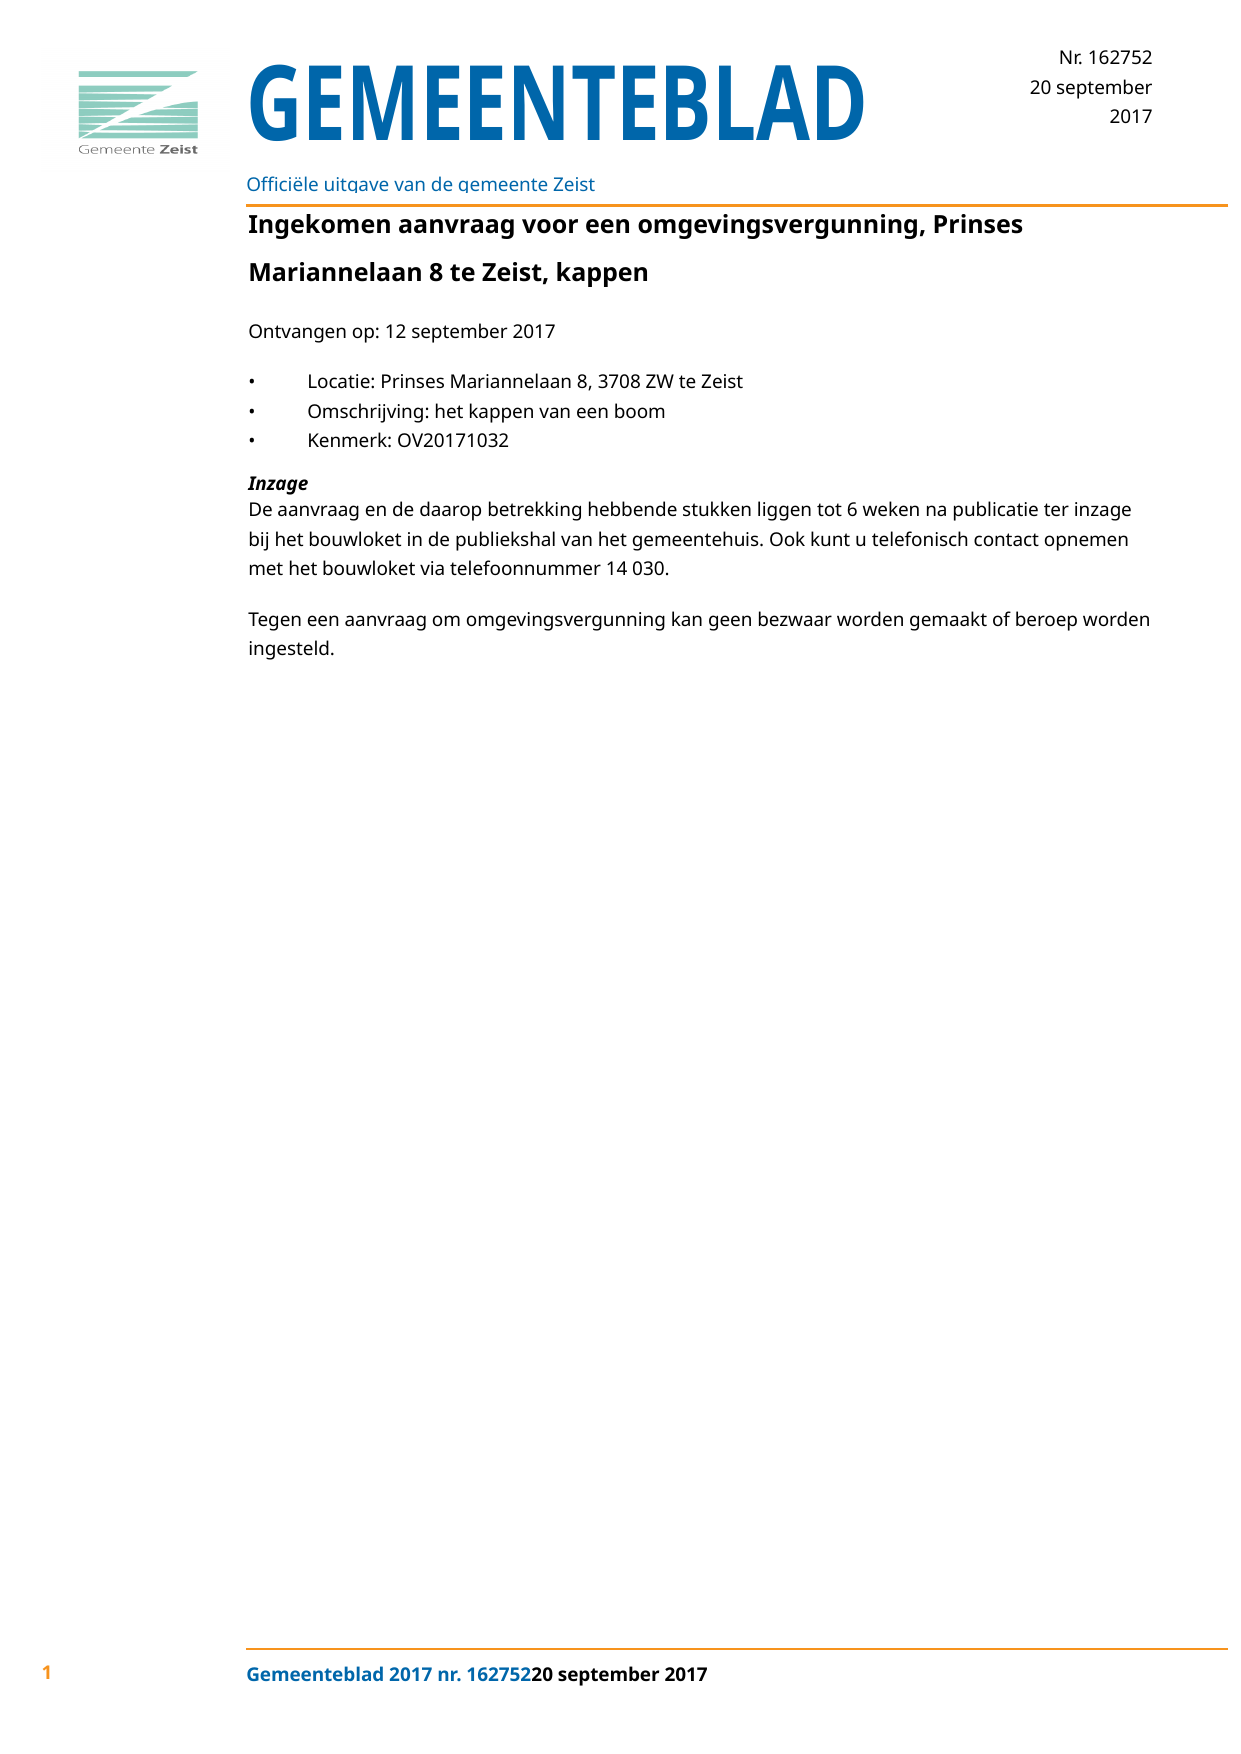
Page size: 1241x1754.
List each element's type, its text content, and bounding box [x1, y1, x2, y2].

text Ontvangen op: 12 september 2017 [248, 318, 1152, 344]
list Locatie: Prinses Mariannelaan 8, 3708 ZW te Zeist [248, 368, 1152, 394]
picture [41, 47, 231, 172]
text De aanvraag en de daarop betrekking hebbende stukken liggen tot 6 weken na publicatie ter inzage bij het bouwloket in de publiekshal van het gemeentehuis. Ook kunt u telefonisch contact opnemen met het bouwloket via telefoonnummer 14 030. [248, 496, 1152, 581]
list Kenmerk: OV20171032 [248, 427, 1152, 453]
list Omschrijving: het kappen van een boom [248, 398, 1152, 424]
text Tegen een aanvraag om omgevingsvergunning kan geen bezwaar worden gemaakt of beroep worden ingesteld. [248, 606, 1152, 661]
text Inzage [248, 471, 1152, 496]
text Ingekomen aanvraag voor een omgevingsvergunning, Prinses Mariannelaan 8 te Zeist, kappen [248, 207, 1152, 288]
